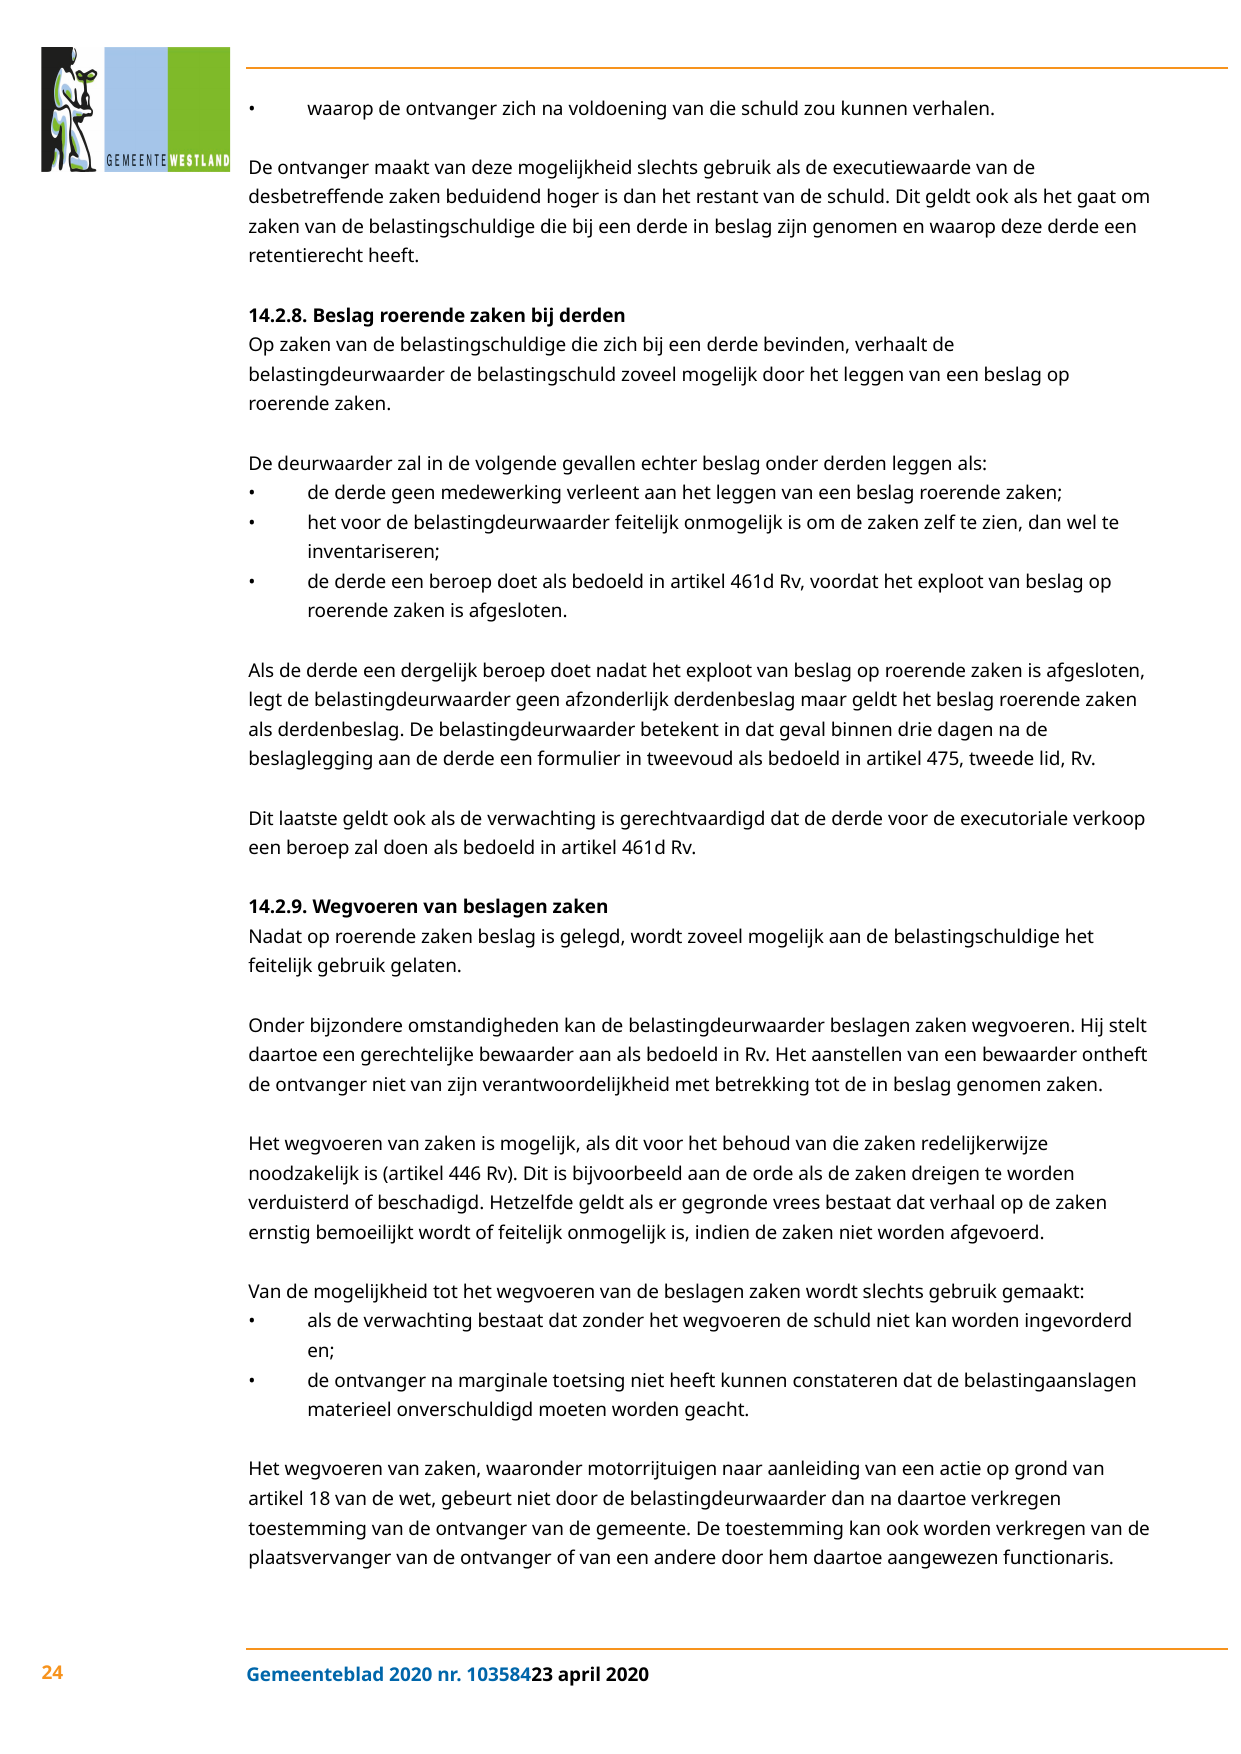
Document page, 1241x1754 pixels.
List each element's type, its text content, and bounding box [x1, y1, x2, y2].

text De deurwaarder zal in de volgende gevallen echter beslag onder derden leggen als: [248, 450, 1152, 476]
list de ontvanger na marginale toetsing niet heeft kunnen constateren dat de belastingaanslagen materieel onverschuldigd moeten worden geacht. [248, 1367, 1152, 1422]
text Op zaken van de belastingschuldige die zich bij een derde bevinden, verhaalt de belastingdeurwaarder de belastingschuld zoveel mogelijk door het leggen van een beslag op roerende zaken. [248, 331, 1152, 416]
list als de verwachting bestaat dat zonder het wegvoeren de schuld niet kan worden ingevorderd en; [248, 1308, 1152, 1363]
text 14.2.8. Beslag roerende zaken bij derden [248, 302, 1152, 328]
text Van de mogelijkheid tot het wegvoeren van de beslagen zaken wordt slechts gebruik gemaakt: [248, 1278, 1152, 1304]
list de derde een beroep doet als bedoeld in artikel 461d Rv, voordat het exploot van beslag op roerende zaken is afgesloten. [248, 568, 1152, 623]
picture [41, 47, 231, 172]
text Onder bijzondere omstandigheden kan de belastingdeurwaarder beslagen zaken wegvoeren. Hij stelt daartoe een gerechtelijke bewaarder aan als bedoeld in Rv. Het aanstellen van een bewaarder ontheft de ontvanger niet van zijn verantwoordelijkheid met betrekking tot de in beslag genomen zaken. [248, 1012, 1152, 1097]
text Als de derde een dergelijk beroep doet nadat het exploot van beslag op roerende zaken is afgesloten, legt de belastingdeurwaarder geen afzonderlijk derdenbeslag maar geldt het beslag roerende zaken als derdenbeslag. De belastingdeurwaarder betekent in dat geval binnen drie dagen na de beslaglegging aan de derde een formulier in tweevoud als bedoeld in artikel 475, tweede lid, Rv. [248, 657, 1152, 771]
text Het wegvoeren van zaken, waaronder motorrijtuigen naar aanleiding van een actie op grond van artikel 18 van de wet, gebeurt niet door de belastingdeurwaarder dan na daartoe verkregen toestemming van de ontvanger van de gemeente. De toestemming kan ook worden verkregen van de plaatsvervanger van de ontvanger of van een andere door hem daartoe aangewezen functionaris. [248, 1456, 1152, 1570]
text 14.2.9. Wegvoeren van beslagen zaken [248, 893, 1152, 919]
list het voor de belastingdeurwaarder feitelijk onmogelijk is om de zaken zelf te zien, dan wel te inventariseren; [248, 509, 1152, 564]
list waarop de ontvanger zich na voldoening van die schuld zou kunnen verhalen. [248, 95, 1152, 121]
list de derde geen medewerking verleent aan het leggen van een beslag roerende zaken; [248, 479, 1152, 505]
text Het wegvoeren van zaken is mogelijk, als dit voor het behoud van die zaken redelijkerwijze noodzakelijk is (artikel 446 Rv). Dit is bijvoorbeeld aan de orde als de zaken dreigen te worden verduisterd of beschadigd. Hetzelfde geldt als er gegronde vrees bestaat dat verhaal op de zaken ernstig bemoeilijkt wordt of feitelijk onmogelijk is, indien de zaken niet worden afgevoerd. [248, 1130, 1152, 1245]
text Dit laatste geldt ook als de verwachting is gerechtvaardigd dat de derde voor de executoriale verkoop een beroep zal doen als bedoeld in artikel 461d Rv. [248, 805, 1152, 860]
text Nadat op roerende zaken beslag is gelegd, wordt zoveel mogelijk aan de belastingschuldige het feitelijk gebruik gelaten. [248, 923, 1152, 978]
text De ontvanger maakt van deze mogelijkheid slechts gebruik als de executiewaarde van de desbetreffende zaken beduidend hoger is dan het restant van de schuld. Dit geldt ook als het gaat om zaken van de belastingschuldige die bij een derde in beslag zijn genomen en waarop deze derde een retentierecht heeft. [248, 154, 1152, 268]
